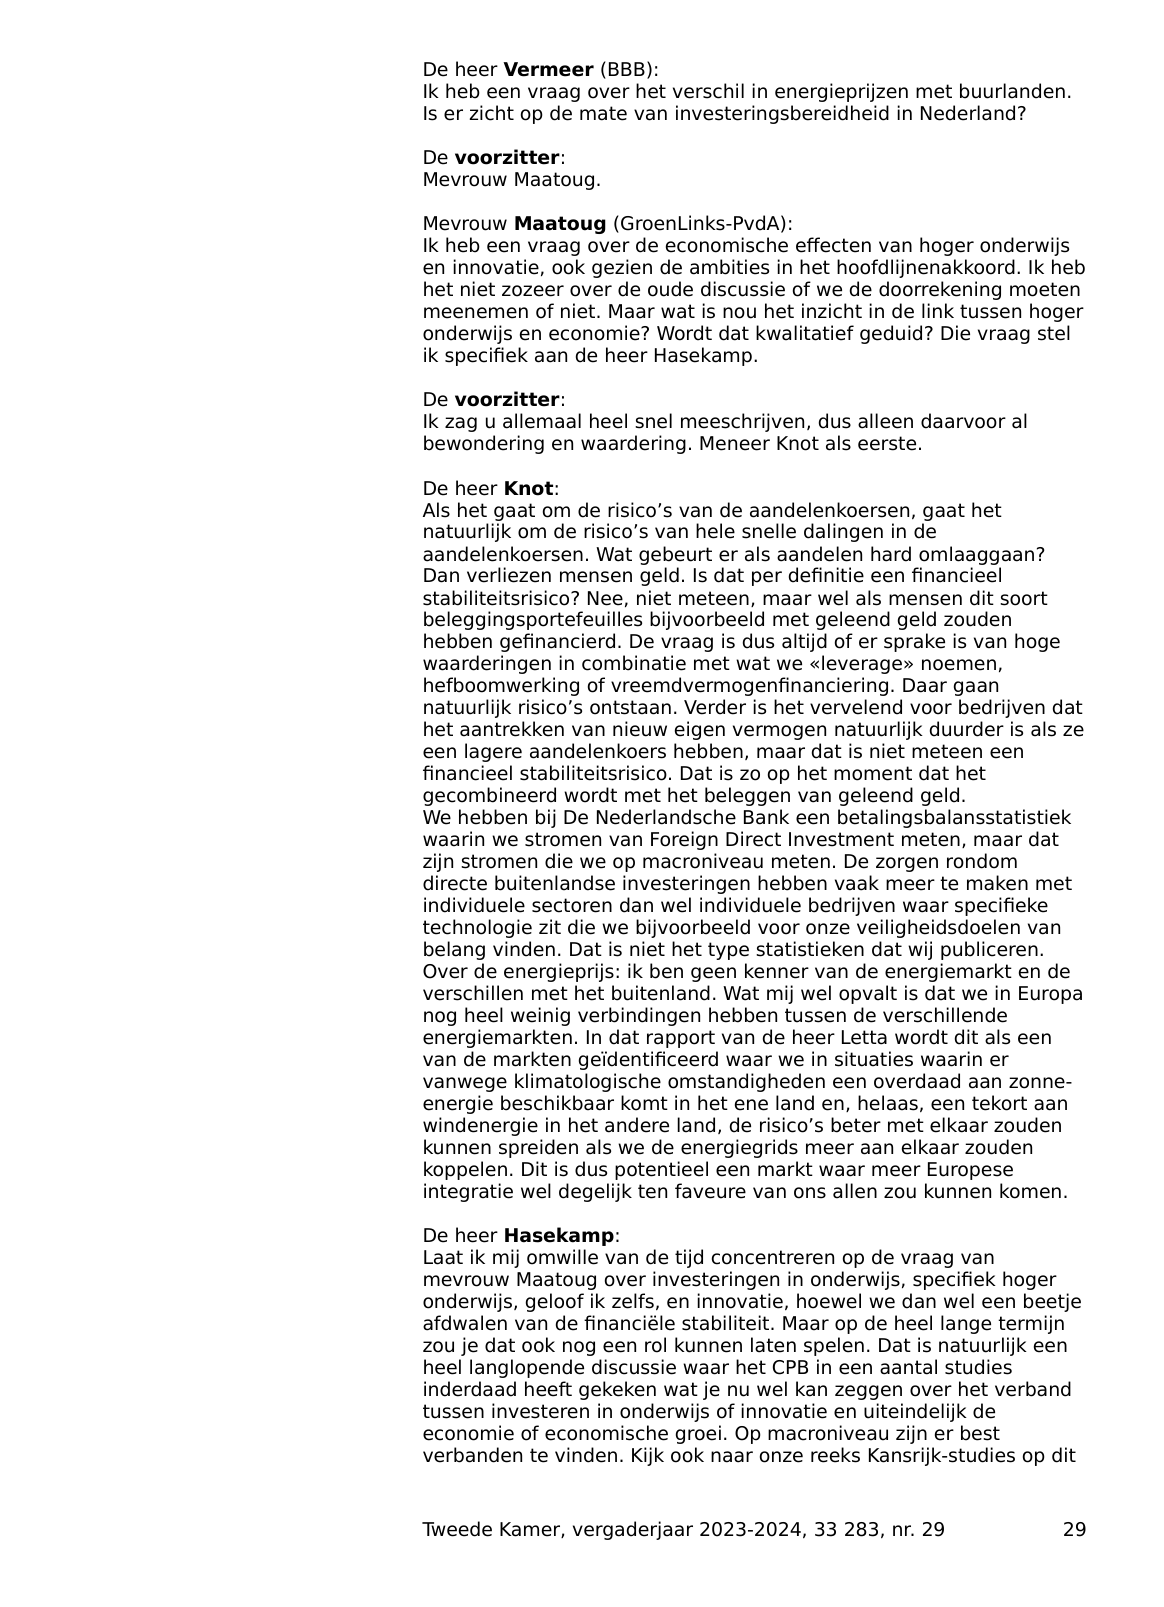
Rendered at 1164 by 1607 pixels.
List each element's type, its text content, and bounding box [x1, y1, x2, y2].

text De voorzitter: [422, 389, 1087, 411]
text Ik zag u allemaal heel snel meeschrijven, dus alleen daarvoor al bewondering en waardering. Meneer Knot als eerste. [422, 411, 1087, 455]
text We hebben bij De Nederlandsche Bank een betalingsbalansstatistiek waarin we stromen van Foreign Direct Investment meten, maar dat zijn stromen die we op macroniveau meten. De zorgen rondom directe buitenlandse investeringen hebben vaak meer te maken met individuele sectoren dan wel individuele bedrijven waar specifieke technologie zit die we bijvoorbeeld voor onze veiligheidsdoelen van belang vinden. Dat is niet het type statistieken dat wij publiceren. [422, 807, 1087, 961]
text Als het gaat om de risico’s van de aandelenkoersen, gaat het natuurlijk om de risico’s van hele snelle dalingen in de aandelenkoersen. Wat gebeurt er als aandelen hard omlaaggaan? Dan verliezen mensen geld. Is dat per definitie een financieel stabiliteitsrisico? Nee, niet meteen, maar wel als mensen dit soort beleggingsportefeuilles bijvoorbeeld met geleend geld zouden hebben gefinancierd. De vraag is dus altijd of er sprake is van hoge waarderingen in combinatie met wat we «leverage» noemen, hefboomwerking of vreemdvermogenfinanciering. Daar gaan natuurlijk risico’s ontstaan. Verder is het vervelend voor bedrijven dat het aantrekken van nieuw eigen vermogen natuurlijk duurder is als ze een lagere aandelenkoers hebben, maar dat is niet meteen een financieel stabiliteitsrisico. Dat is zo op het moment dat het gecombineerd wordt met het beleggen van geleend geld. [422, 499, 1087, 807]
text De voorzitter: [422, 147, 1087, 169]
text Mevrouw Maatoug (GroenLinks-PvdA): [422, 213, 1087, 235]
text Laat ik mij omwille van de tijd concentreren op de vraag van mevrouw Maatoug over investeringen in onderwijs, specifiek hoger onderwijs, geloof ik zelfs, en innovatie, hoewel we dan wel een beetje afdwalen van de financiële stabiliteit. Maar op de heel lange termijn zou je dat ook nog een rol kunnen laten spelen. Dat is natuurlijk een heel langlopende discussie waar het CPB in een aantal studies inderdaad heeft gekeken wat je nu wel kan zeggen over het verband tussen investeren in onderwijs of innovatie en uiteindelijk de economie of economische groei. Op macroniveau zijn er best verbanden te vinden. Kijk ook naar onze reeks Kansrijk-studies op dit [422, 1247, 1087, 1467]
text Mevrouw Maatoug. [422, 169, 1087, 191]
text De heer Knot: [422, 477, 1087, 499]
text De heer Vermeer (BBB): [422, 59, 1087, 81]
text Ik heb een vraag over de economische effecten van hoger onderwijs en innovatie, ook gezien de ambities in het hoofdlijnenakkoord. Ik heb het niet zozeer over de oude discussie of we de doorrekening moeten meenemen of niet. Maar wat is nou het inzicht in de link tussen hoger onderwijs en economie? Wordt dat kwalitatief geduid? Die vraag stel ik specifiek aan de heer Hasekamp. [422, 235, 1087, 367]
text Over de energieprijs: ik ben geen kenner van de energiemarkt en de verschillen met het buitenland. Wat mij wel opvalt is dat we in Europa nog heel weinig verbindingen hebben tussen de verschillende energiemarkten. In dat rapport van de heer Letta wordt dit als een van de markten geïdentificeerd waar we in situaties waarin er vanwege klimatologische omstandigheden een overdaad aan zonne-energie beschikbaar komt in het ene land en, helaas, een tekort aan windenergie in het andere land, de risico’s beter met elkaar zouden kunnen spreiden als we de energiegrids meer aan elkaar zouden koppelen. Dit is dus potentieel een markt waar meer Europese integratie wel degelijk ten faveure van ons allen zou kunnen komen. [422, 961, 1087, 1203]
text De heer Hasekamp: [422, 1225, 1087, 1247]
text Ik heb een vraag over het verschil in energieprijzen met buurlanden. Is er zicht op de mate van investeringsbereidheid in Nederland? [422, 81, 1087, 125]
